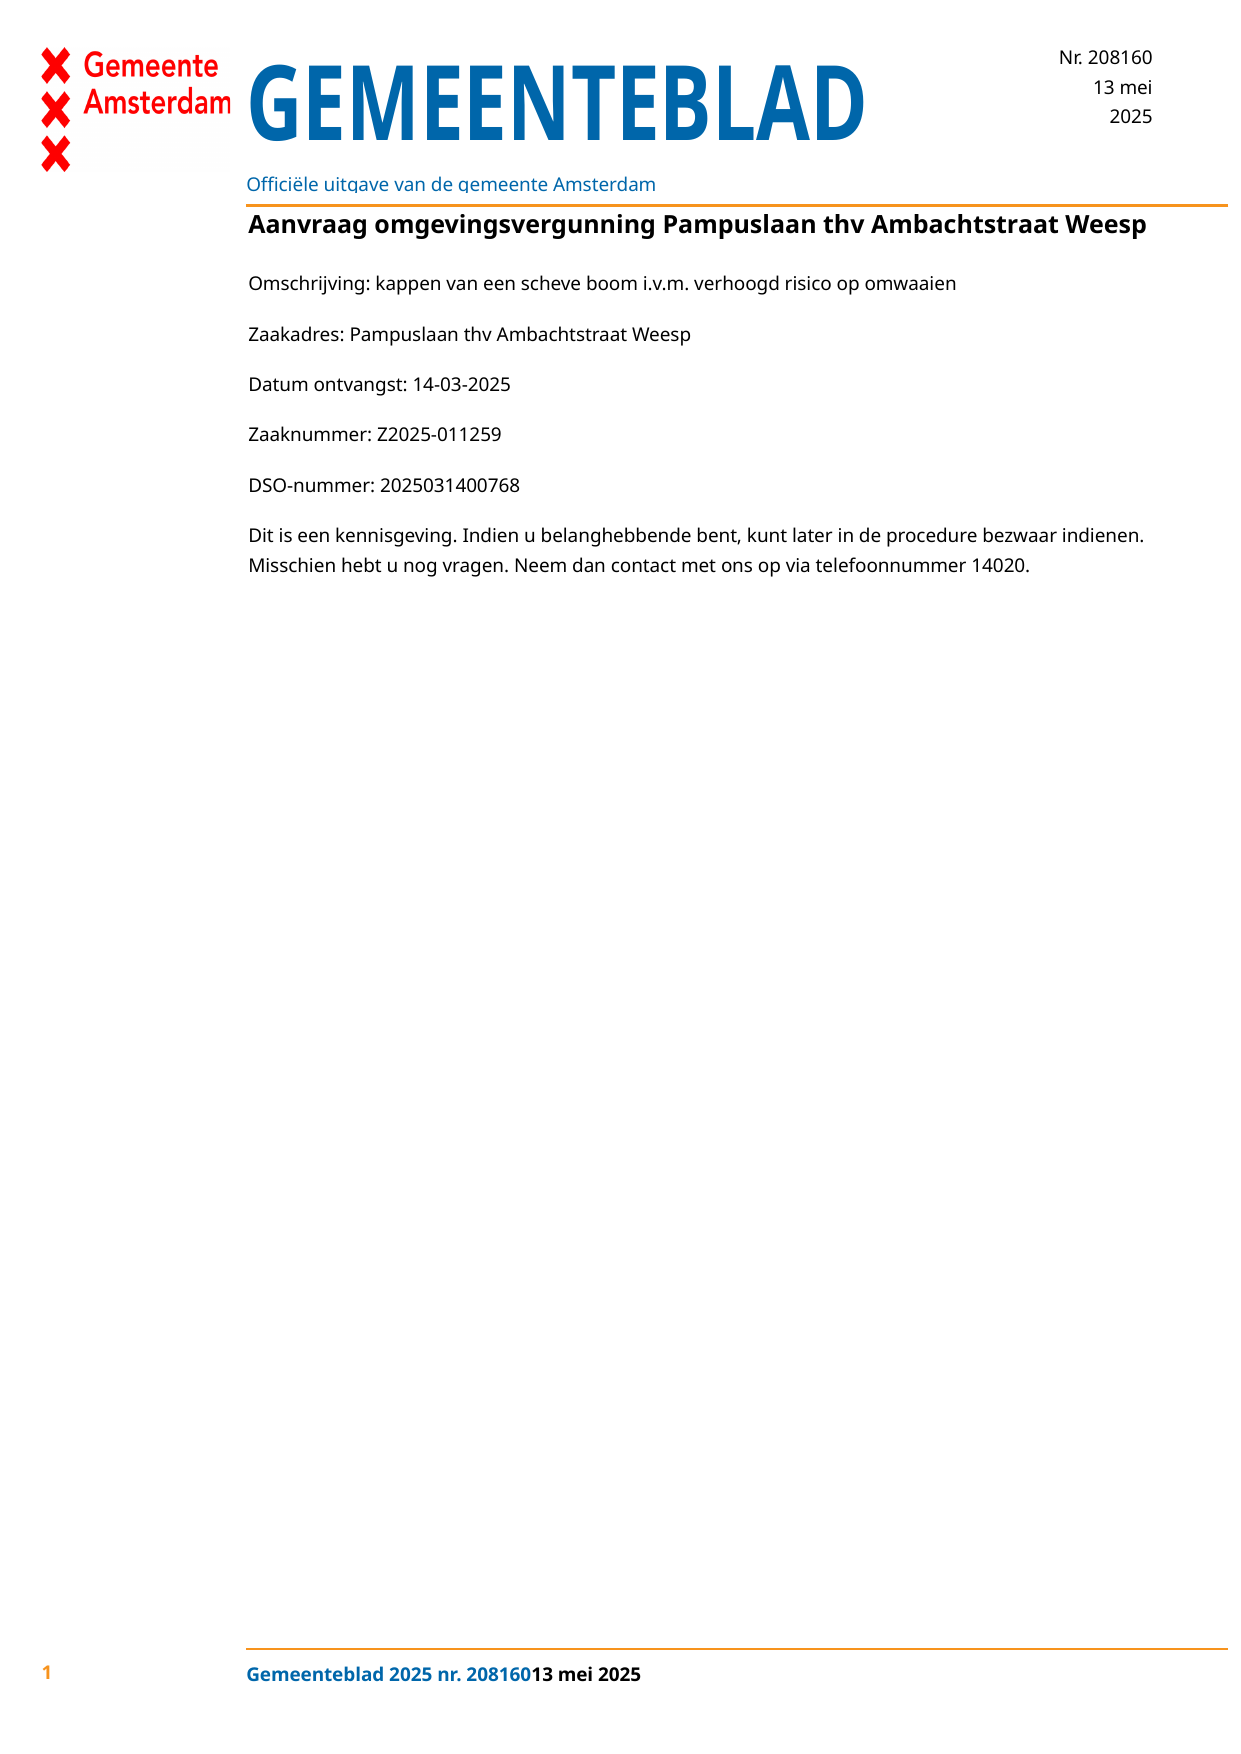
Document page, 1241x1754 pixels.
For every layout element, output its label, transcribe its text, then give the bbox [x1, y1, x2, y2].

text DSO-nummer: 2025031400768 [248, 472, 1152, 498]
text Dit is een kennisgeving. Indien u belanghebbende bent, kunt later in de procedure bezwaar indienen. Misschien hebt u nog vragen. Neem dan contact met ons op via telefoonnummer 14020. [248, 522, 1152, 578]
text Omschrijving: kappen van een scheve boom i.v.m. verhoogd risico op omwaaien [248, 270, 1152, 296]
text Zaakadres: Pampuslaan thv Ambachtstraat Weesp [248, 321, 1152, 346]
text Zaaknummer: Z2025-011259 [248, 422, 1152, 447]
text Datum ontvangst: 14-03-2025 [248, 371, 1152, 397]
picture [41, 47, 231, 172]
text Aanvraag omgevingsvergunning Pampuslaan thv Ambachtstraat Weesp [248, 207, 1152, 241]
